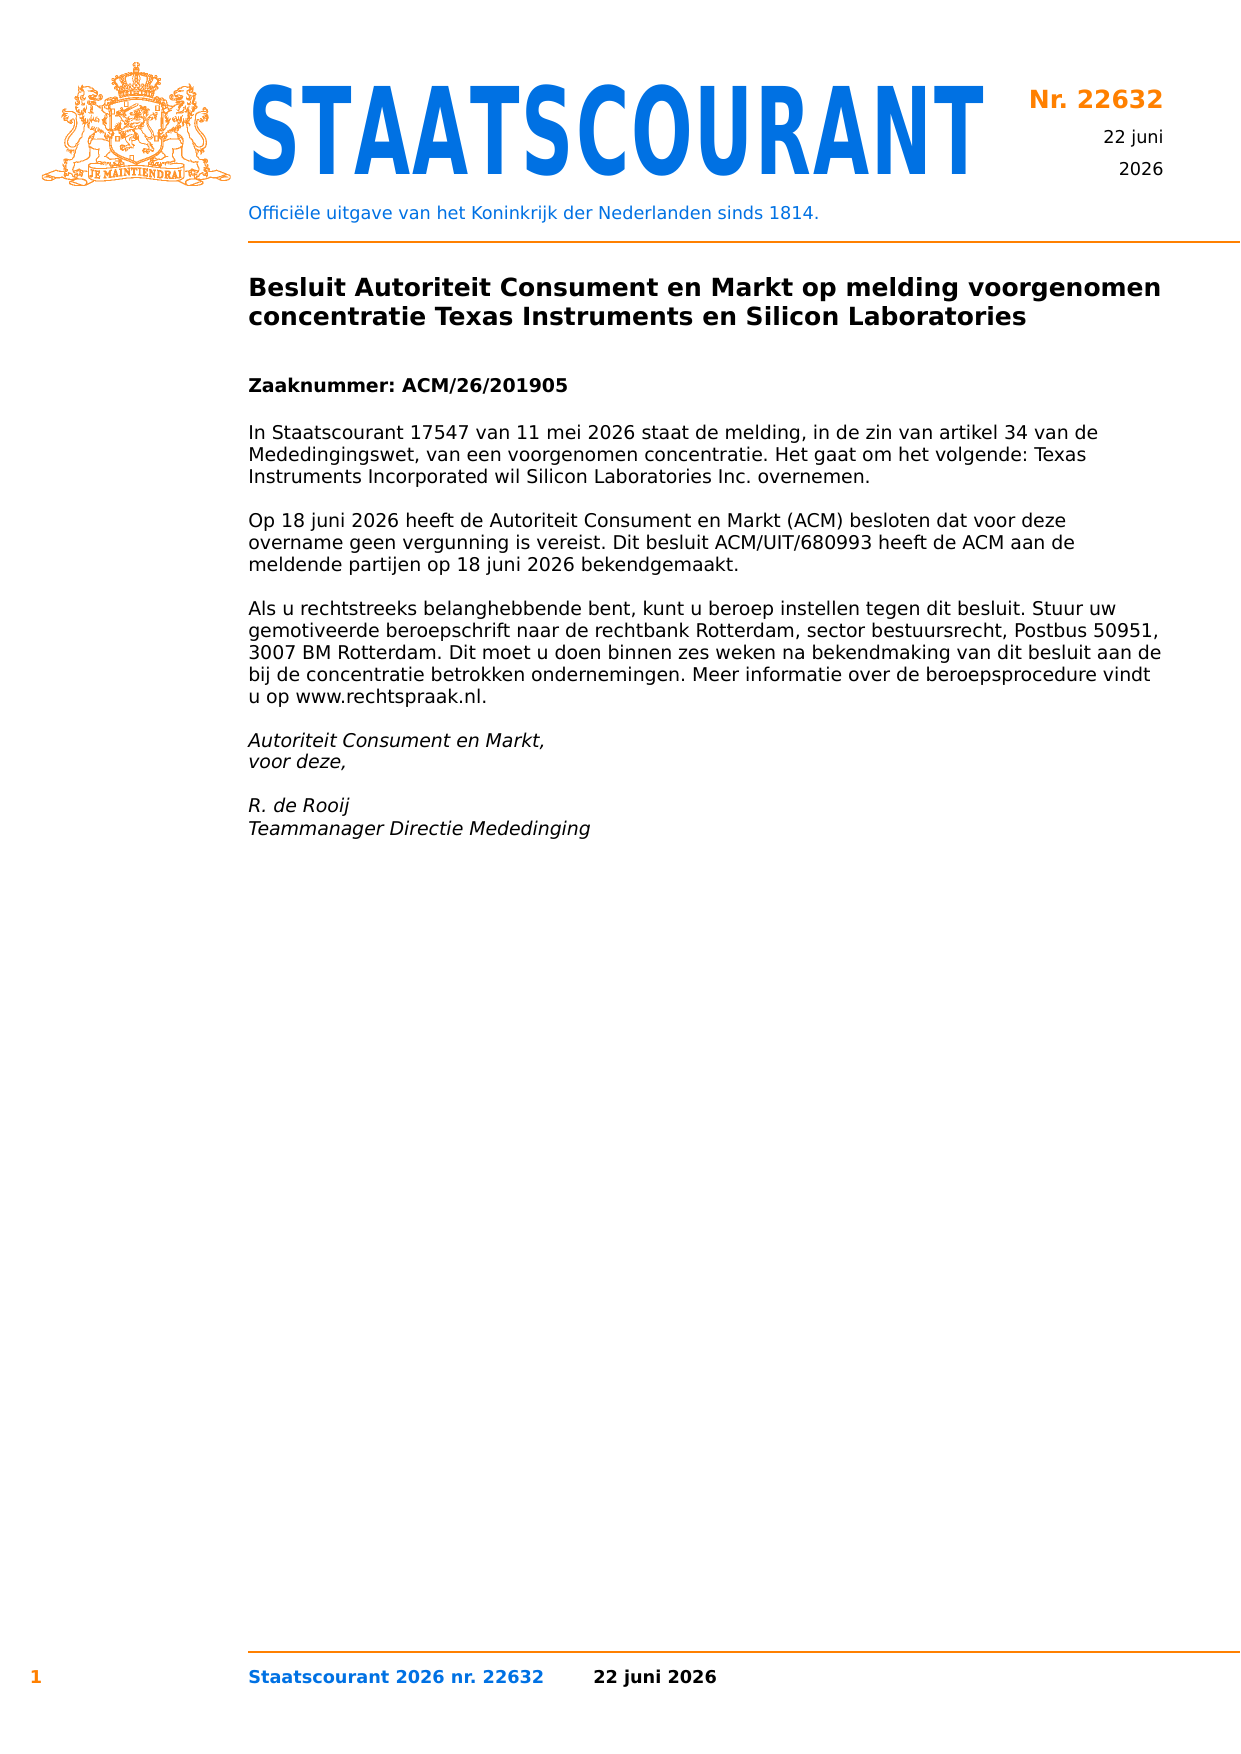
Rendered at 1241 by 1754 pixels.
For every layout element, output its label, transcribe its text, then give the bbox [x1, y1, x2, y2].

text In Staatscourant 17547 van 11 mei 2026 staat de melding, in de zin van artikel 34 van de Mededingingswet, van een voorgenomen concentratie. Het gaat om het volgende: Texas Instruments Incorporated wil Silicon Laboratories Inc. overnemen. [248, 422, 1163, 488]
table_cell 2026 [998, 153, 1240, 203]
subtitle Zaaknummer: ACM/26/201905 [248, 375, 1163, 397]
text Als u rechtstreeks belanghebbende bent, kunt u beroep instellen tegen dit besluit. Stuur uw gemotiveerde beroepschrift naar de rechtbank Rotterdam, sector bestuursrecht, Postbus 50951, 3007 BM Rotterdam. Dit moet u doen binnen zes weken na bekendmaking van dit besluit aan de bij de concentratie betrokken ondernemingen. Meer informatie over de beroepsprocedure vindt u op www.rechtspraak.nl. [248, 598, 1163, 708]
table_header [25, 62, 248, 241]
text Autoriteit Consument en Markt, voor deze, R. de Rooij Teammanager Directie Mededinging [248, 729, 1163, 839]
text Op 18 juni 2026 heeft de Autoriteit Consument en Markt (ACM) besloten dat voor deze overname geen vergunning is vereist. Dit besluit ACM/UIT/680993 heeft de ACM aan de meldende partijen op 18 juni 2026 bekendgemaakt. [248, 510, 1163, 576]
table_header Nr. 22632 [998, 62, 1240, 121]
table_header STAATSCOURANT [248, 62, 998, 203]
table_cell 22 juni [998, 121, 1240, 153]
picture [41, 62, 231, 186]
table_cell Officiële uitgave van het Koninkrijk der Nederlanden sinds 1814. [248, 203, 1240, 241]
subtitle Besluit Autoriteit Consument en Markt op melding voorgenomen concentratie Texas Instruments en Silicon Laboratories [248, 273, 1163, 331]
